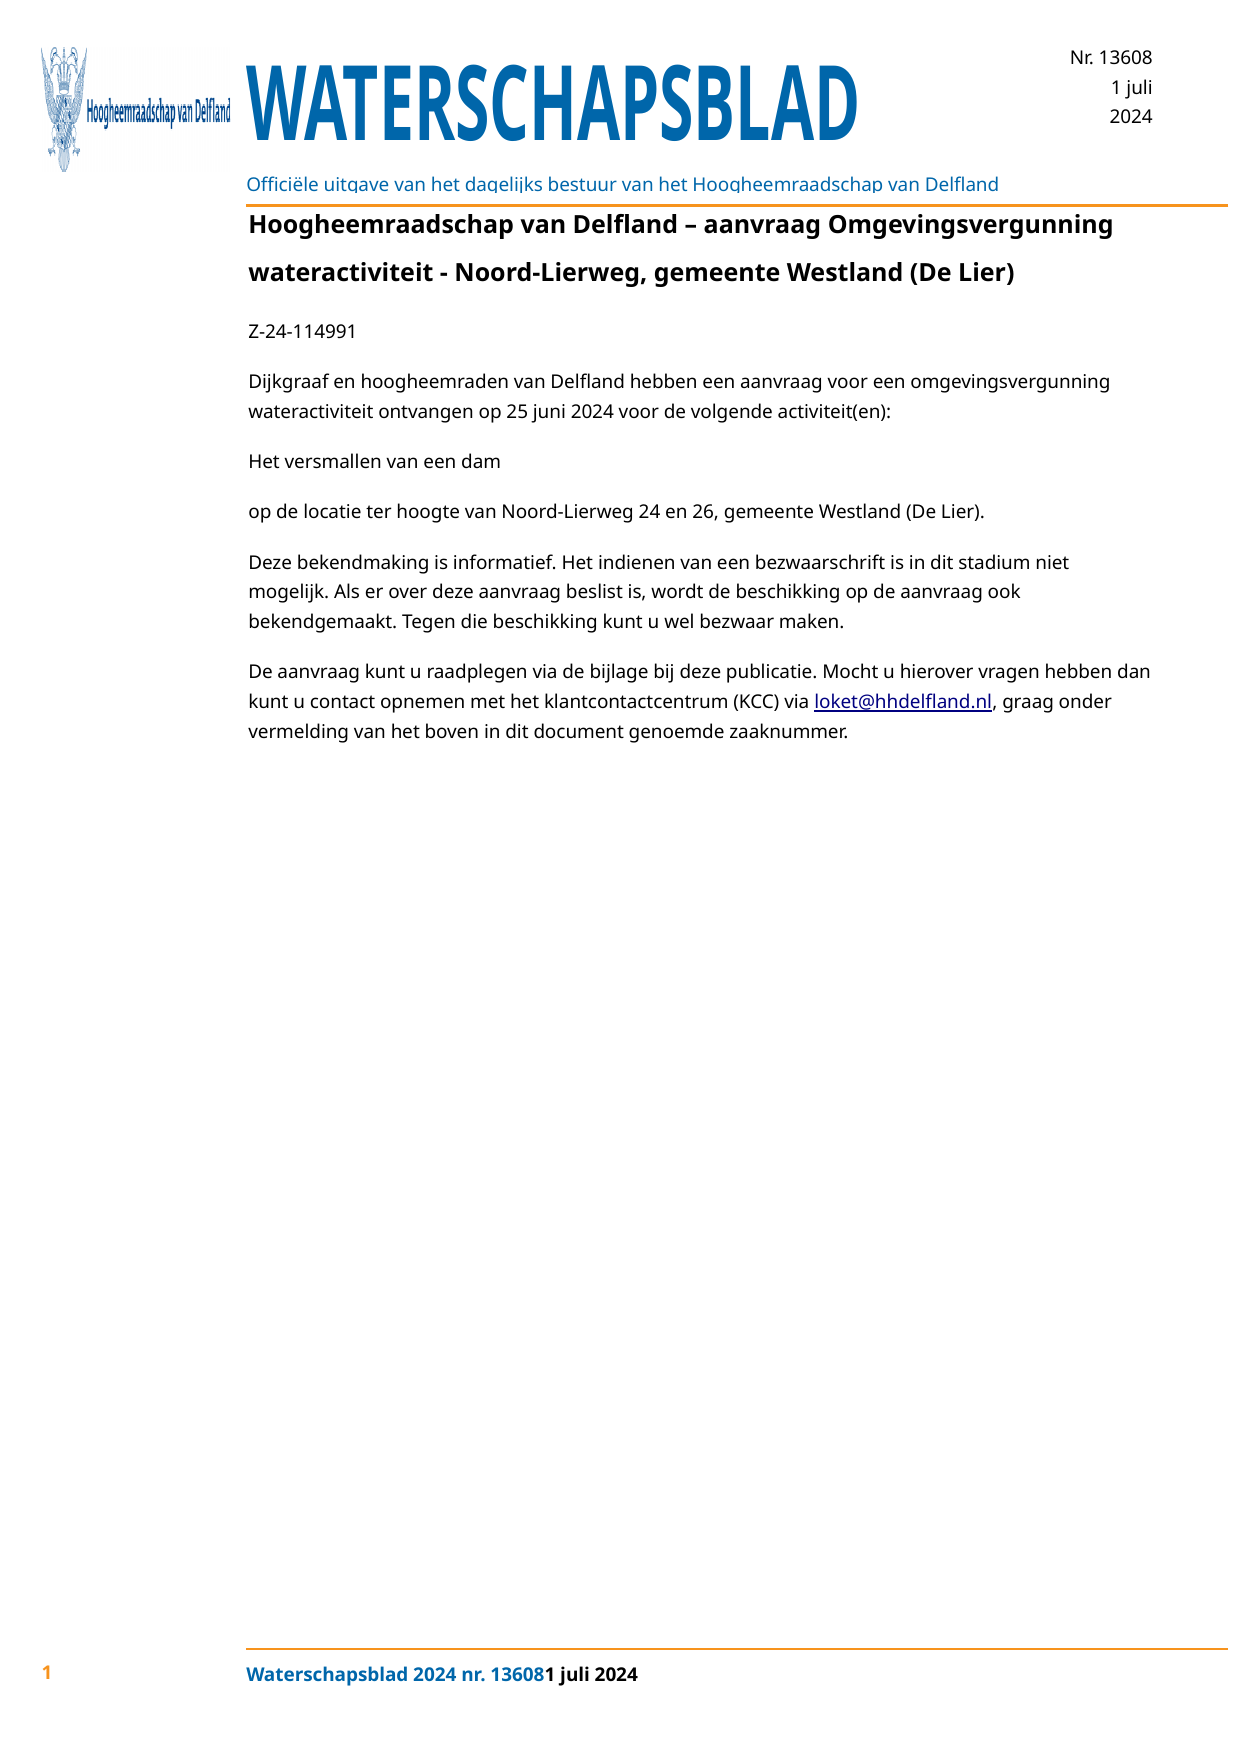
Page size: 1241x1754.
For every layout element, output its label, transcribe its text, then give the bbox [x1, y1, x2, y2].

text op de locatie ter hoogte van Noord-Lierweg 24 en 26, gemeente Westland (De Lier). [248, 499, 1152, 524]
picture [41, 47, 231, 172]
text Dijkgraaf en hoogheemraden van Delfland hebben een aanvraag voor een omgevingsvergunning wateractiviteit ontvangen op 25 juni 2024 voor de volgende activiteit(en): [248, 368, 1152, 424]
text Hoogheemraadschap van Delfland – aanvraag Omgevingsvergunning wateractiviteit - Noord-Lierweg, gemeente Westland (De Lier) [248, 207, 1152, 288]
text Het versmallen van een dam [248, 448, 1152, 474]
text Deze bekendmaking is informatief. Het indienen van een bezwaarschrift is in dit stadium niet mogelijk. Als er over deze aanvraag beslist is, wordt de beschikking op de aanvraag ook bekendgemaakt. Tegen die beschikking kunt u wel bezwaar maken. [248, 549, 1152, 634]
text De aanvraag kunt u raadplegen via de bijlage bij deze publicatie. Mocht u hierover vragen hebben dan kunt u contact opnemen met het klantcontactcentrum (KCC) via loket@hhdelfland.nl, graag onder vermelding van het boven in dit document genoemde zaaknummer. [248, 659, 1152, 744]
text Z-24-114991 [248, 318, 1152, 344]
